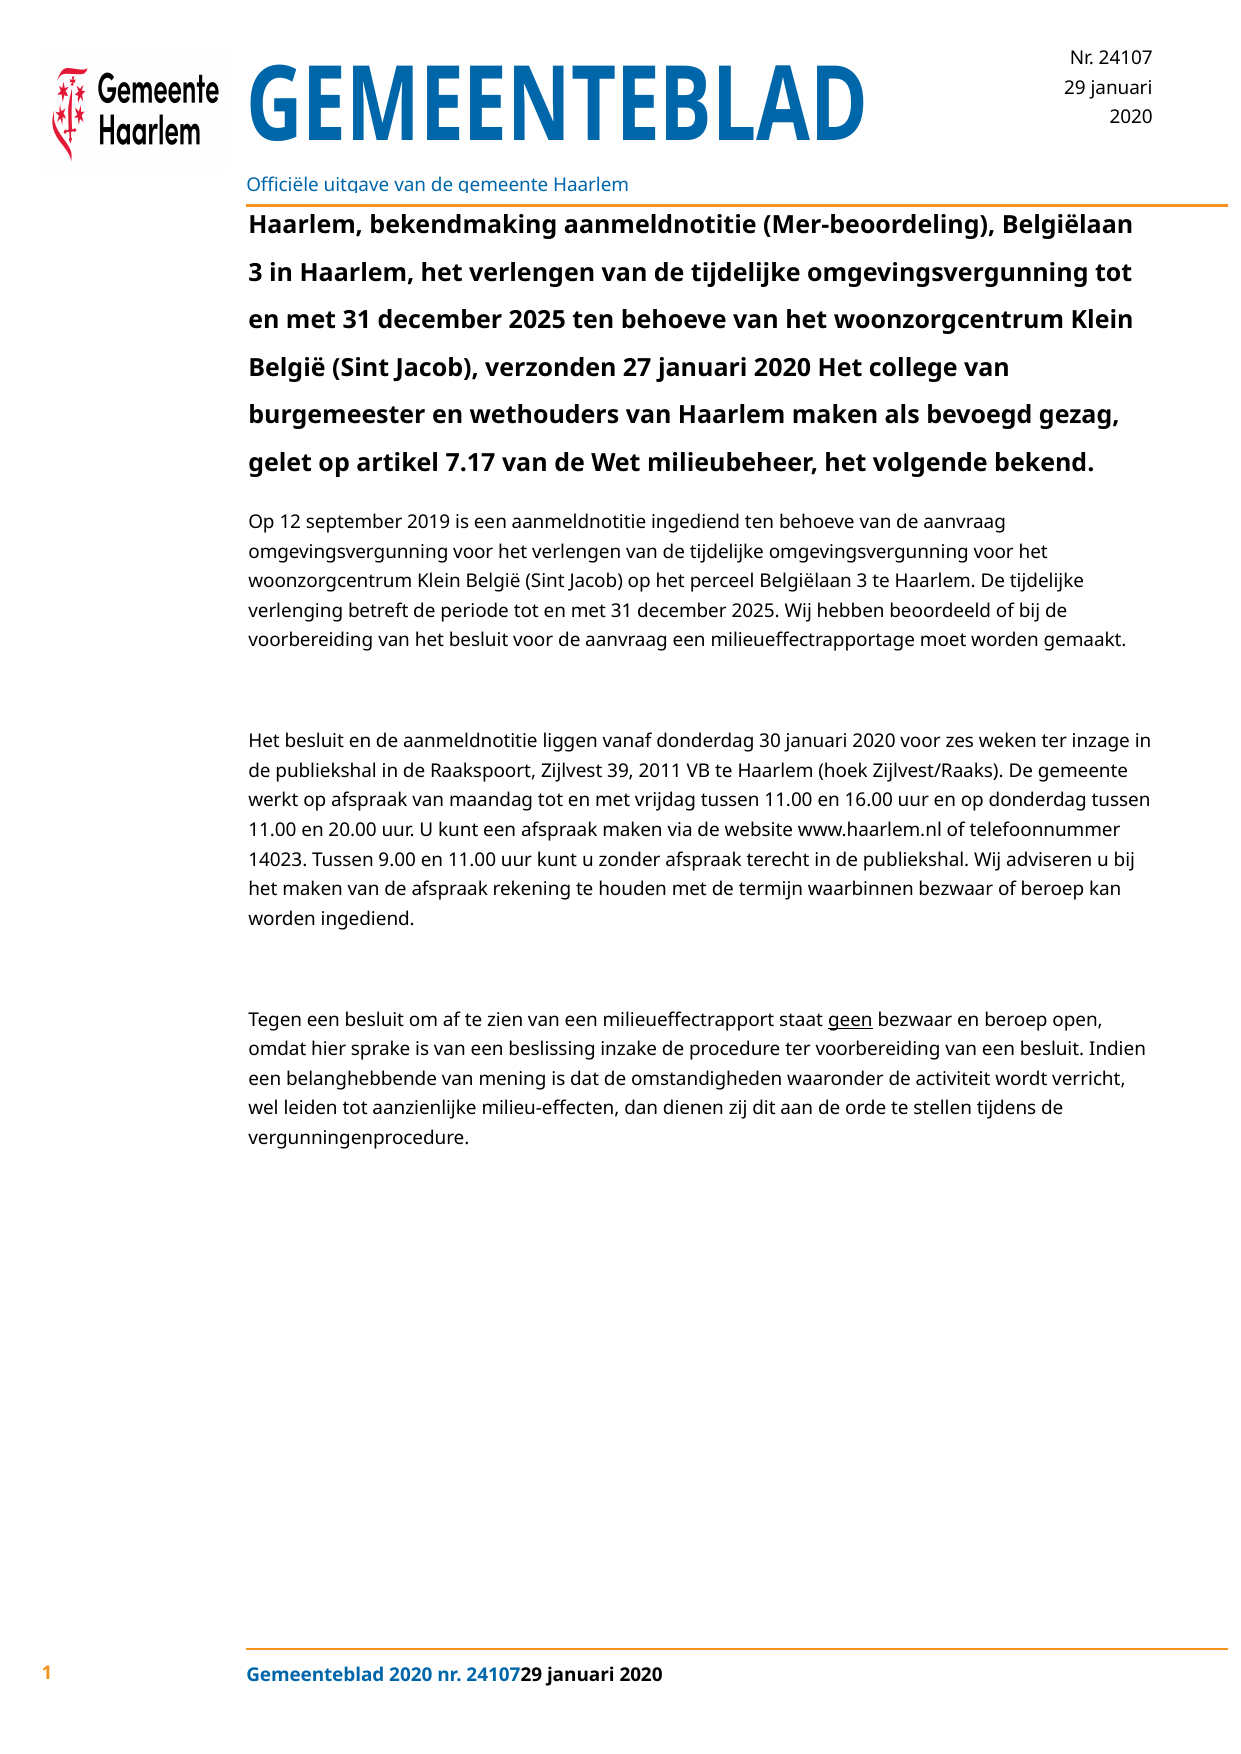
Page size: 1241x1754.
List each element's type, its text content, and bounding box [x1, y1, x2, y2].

text Het besluit en de aanmeldnotitie liggen vanaf donderdag 30 januari 2020 voor zes weken ter inzage in de publiekshal in de Raakspoort, Zijlvest 39, 2011 VB te Haarlem (hoek Zijlvest/Raaks). De gemeente werkt op afspraak van maandag tot en met vrijdag tussen 11.00 en 16.00 uur en op donderdag tussen 11.00 en 20.00 uur. U kunt een afspraak maken via de website www.haarlem.nl of telefoonnummer 14023. Tussen 9.00 en 11.00 uur kunt u zonder afspraak terecht in de publiekshal. Wij adviseren u bij het maken van de afspraak rekening te houden met de termijn waarbinnen bezwaar of beroep kan worden ingediend. [248, 727, 1152, 931]
text Haarlem, bekendmaking aanmeldnotitie (Mer-beoordeling), Belgiëlaan 3 in Haarlem, het verlengen van de tijdelijke omgevingsvergunning tot en met 31 december 2025 ten behoeve van het woonzorgcentrum Klein België (Sint Jacob), verzonden 27 januari 2020 Het college van burgemeester en wethouders van Haarlem maken als bevoegd gezag, gelet op artikel 7.17 van de Wet milieubeheer, het volgende bekend. [248, 207, 1152, 479]
text Tegen een besluit om af te zien van een milieueffectrapport staat geen bezwaar en beroep open, omdat hier sprake is van een beslissing inzake de procedure ter voorbereiding van een besluit. Indien een belanghebbende van mening is dat de omstandigheden waaronder de activiteit wordt verricht, wel leiden tot aanzienlijke milieu-effecten, dan dienen zij dit aan de orde te stellen tijdens de vergunningenprocedure. [248, 1006, 1152, 1150]
picture [41, 47, 231, 172]
text Op 12 september 2019 is een aanmeldnotitie ingediend ten behoeve van de aanvraag omgevingsvergunning voor het verlengen van de tijdelijke omgevingsvergunning voor het woonzorgcentrum Klein België (Sint Jacob) op het perceel Belgiëlaan 3 te Haarlem. De tijdelijke verlenging betreft de periode tot en met 31 december 2025. Wij hebben beoordeeld of bij de voorbereiding van het besluit voor de aanvraag een milieueffectrapportage moet worden gemaakt. [248, 508, 1152, 652]
